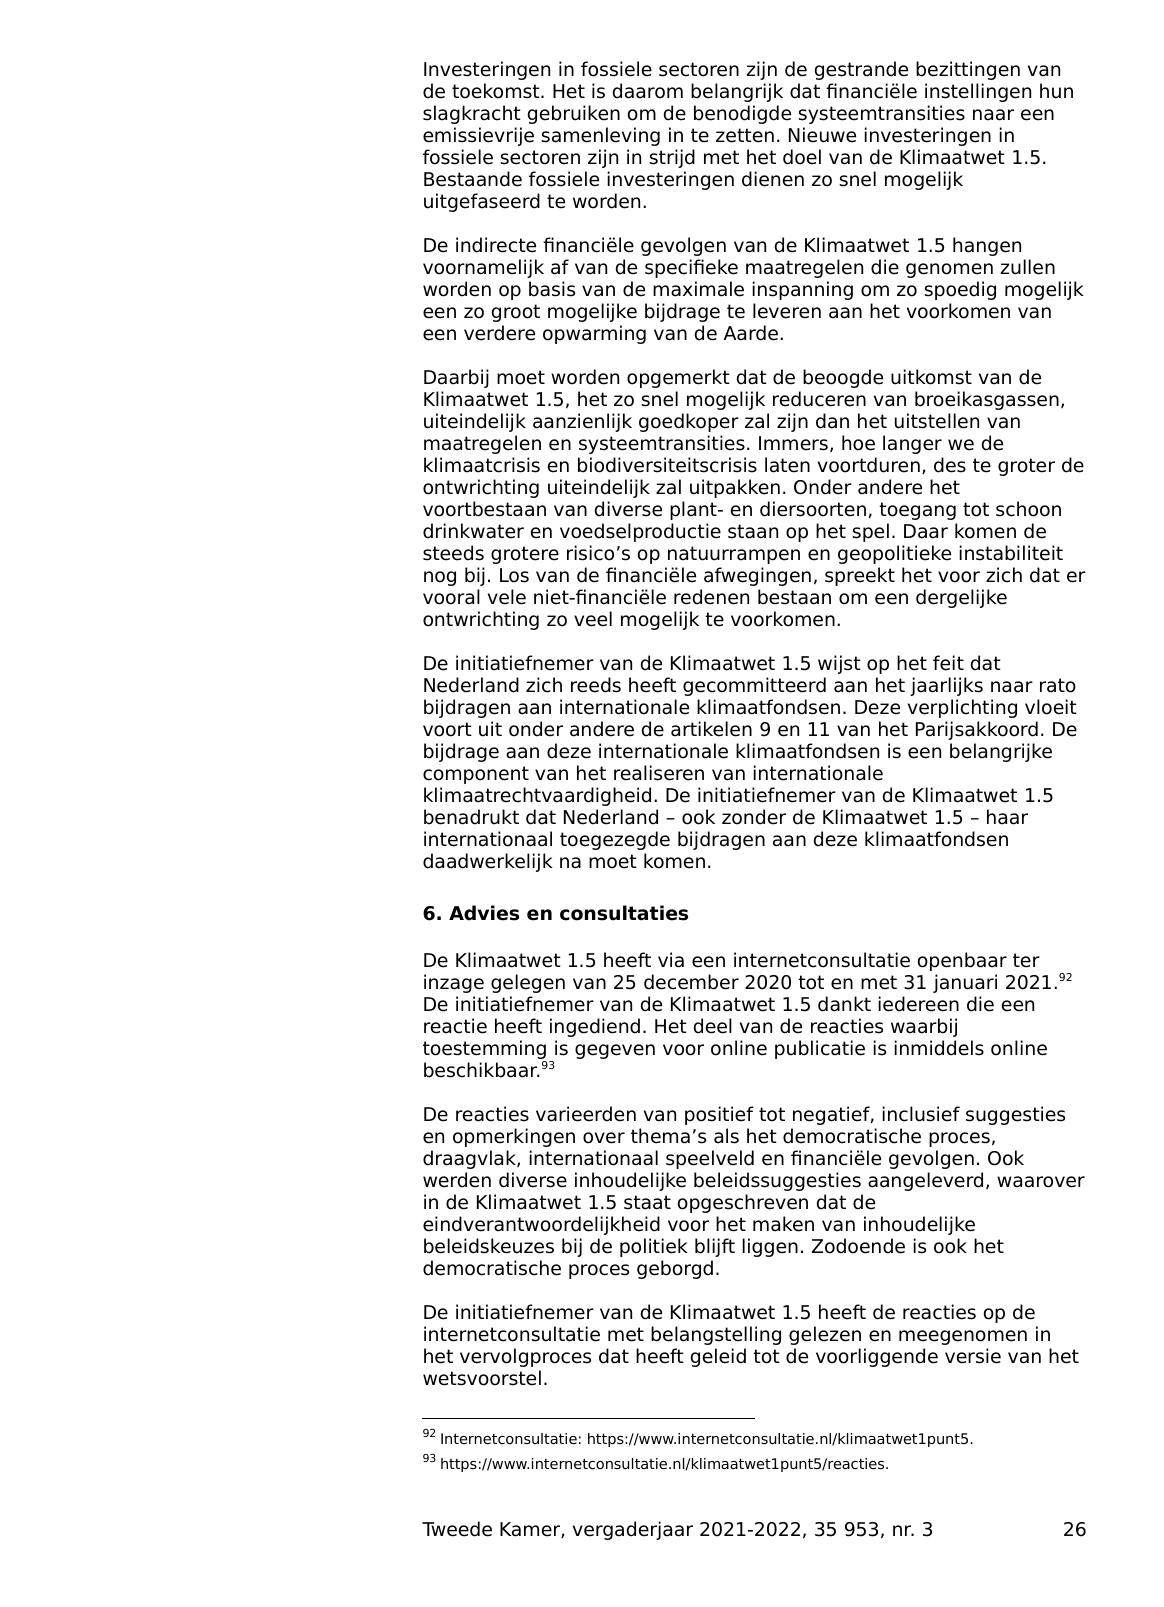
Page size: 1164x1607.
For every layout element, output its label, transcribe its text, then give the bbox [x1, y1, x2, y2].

text De reacties varieerden van positief tot negatief, inclusief suggesties en opmerkingen over thema’s als het democratische proces, draagvlak, internationaal speelveld en financiële gevolgen. Ook werden diverse inhoudelijke beleidssuggesties aangeleverd, waarover in de Klimaatwet 1.5 staat opgeschreven dat de eindverantwoordelijkheid voor het maken van inhoudelijke beleidskeuzes bij de politiek blijft liggen. Zodoende is ook het democratische proces geborgd. [422, 1104, 1087, 1280]
text De initiatiefnemer van de Klimaatwet 1.5 heeft de reacties op de internetconsultatie met belangstelling gelezen en meegenomen in het vervolgproces dat heeft geleid tot de voorliggende versie van het wetsvoorstel. [422, 1302, 1087, 1390]
text Daarbij moet worden opgemerkt dat de beoogde uitkomst van de Klimaatwet 1.5, het zo snel mogelijk reduceren van broeikasgassen, uiteindelijk aanzienlijk goedkoper zal zijn dan het uitstellen van maatregelen en systeemtransities. Immers, hoe langer we de klimaatcrisis en biodiversiteitscrisis laten voortduren, des te groter de ontwrichting uiteindelijk zal uitpakken. Onder andere het voortbestaan van diverse plant- en diersoorten, toegang tot schoon drinkwater en voedselproductie staan op het spel. Daar komen de steeds grotere risico’s op natuurrampen en geopolitieke instabiliteit nog bij. Los van de financiële afwegingen, spreekt het voor zich dat er vooral vele niet-financiële redenen bestaan om een dergelijke ontwrichting zo veel mogelijk te voorkomen. [422, 367, 1087, 631]
text De Klimaatwet 1.5 heeft via een internetconsultatie openbaar ter inzage gelegen van 25 december 2020 tot en met 31 januari 2021. De initiatiefnemer van de Klimaatwet 1.5 dankt iedereen die een reactie heeft ingediend. Het deel van de reacties waarbij toestemming is gegeven voor online publicatie is inmiddels online beschikbaar. [422, 950, 1087, 1082]
text Investeringen in fossiele sectoren zijn de gestrande bezittingen van de toekomst. Het is daarom belangrijk dat financiële instellingen hun slagkracht gebruiken om de benodigde systeemtransities naar een emissievrije samenleving in te zetten. Nieuwe investeringen in fossiele sectoren zijn in strijd met het doel van de Klimaatwet 1.5. Bestaande fossiele investeringen dienen zo snel mogelijk uitgefaseerd te worden. [422, 59, 1087, 213]
text De indirecte financiële gevolgen van de Klimaatwet 1.5 hangen voornamelijk af van de specifieke maatregelen die genomen zullen worden op basis van de maximale inspanning om zo spoedig mogelijk een zo groot mogelijke bijdrage te leveren aan het voorkomen van een verdere opwarming van de Aarde. [422, 235, 1087, 345]
subtitle 6. Advies en consultaties [422, 903, 1087, 925]
text Internetconsultatie: https://www.internetconsultatie.nl/klimaatwet1punt5. [422, 1427, 1087, 1449]
text De initiatiefnemer van de Klimaatwet 1.5 wijst op het feit dat Nederland zich reeds heeft gecommitteerd aan het jaarlijks naar rato bijdragen aan internationale klimaatfondsen. Deze verplichting vloeit voort uit onder andere de artikelen 9 en 11 van het Parijsakkoord. De bijdrage aan deze internationale klimaatfondsen is een belangrijke component van het realiseren van internationale klimaatrechtvaardigheid. De initiatiefnemer van de Klimaatwet 1.5 benadrukt dat Nederland – ook zonder de Klimaatwet 1.5 – haar internationaal toegezegde bijdragen aan deze klimaatfondsen daadwerkelijk na moet komen. [422, 653, 1087, 873]
text https://www.internetconsultatie.nl/klimaatwet1punt5/reacties. [422, 1452, 1087, 1474]
